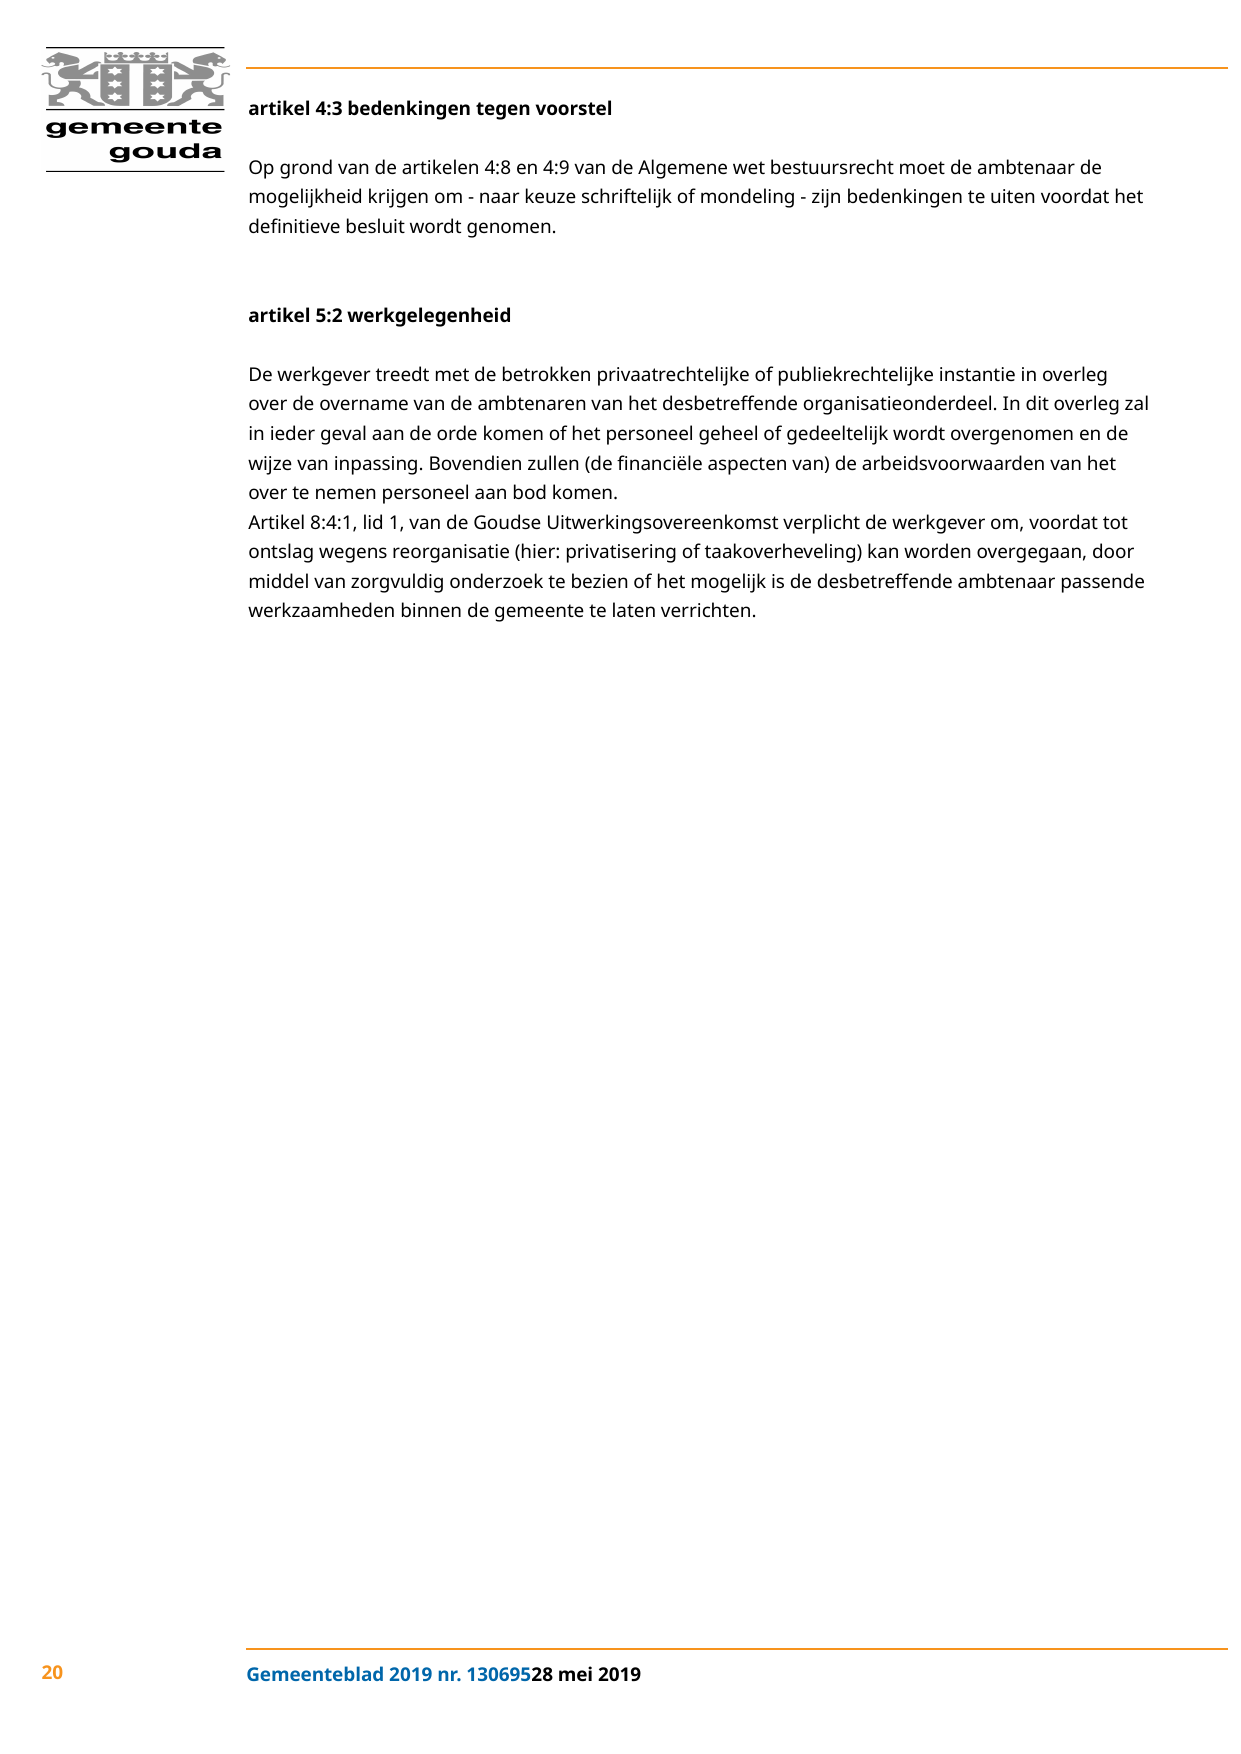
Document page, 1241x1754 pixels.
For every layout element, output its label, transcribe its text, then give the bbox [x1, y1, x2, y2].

text artikel 4:3 bedenkingen tegen voorstel [248, 95, 1152, 121]
text artikel 5:2 werkgelegenheid [248, 302, 1152, 328]
picture [41, 47, 231, 172]
text Op grond van de artikelen 4:8 en 4:9 van de Algemene wet bestuursrecht moet de ambtenaar de mogelijk­heid krijgen om - naar keuze schriftelijk of mondeling - zijn bedenkingen te uiten voordat het definitieve besluit wordt genomen. [248, 154, 1152, 239]
text Artikel 8:4:1, lid 1, van de Goudse Uitwerkingsovereenkomst verplicht de werkgever om, voordat tot ontslag wegens reorganisatie (hier: privatisering of taakoverheveling) kan worden overgegaan, door middel van zorgvuldig onderzoek te bezien of het mogelijk is de desbetreffende ambtenaar passende werkzaamheden binnen de gemeente te laten verrichten. [248, 509, 1152, 623]
text De werkgever treedt met de betrokken privaatrechtelijke of publiekrechtelijke instantie in overleg over de overname van de ambtenaren van het desbetreffende organisatieonderdeel. In dit overleg zal in ieder geval aan de orde komen of het personeel geheel of gedeeltelijk wordt overgenomen en de wijze van inpassing. Bovendien zullen (de financiële aspecten van) de arbeidsvoorwaarden van het over te nemen personeel aan bod komen. [248, 361, 1152, 505]
